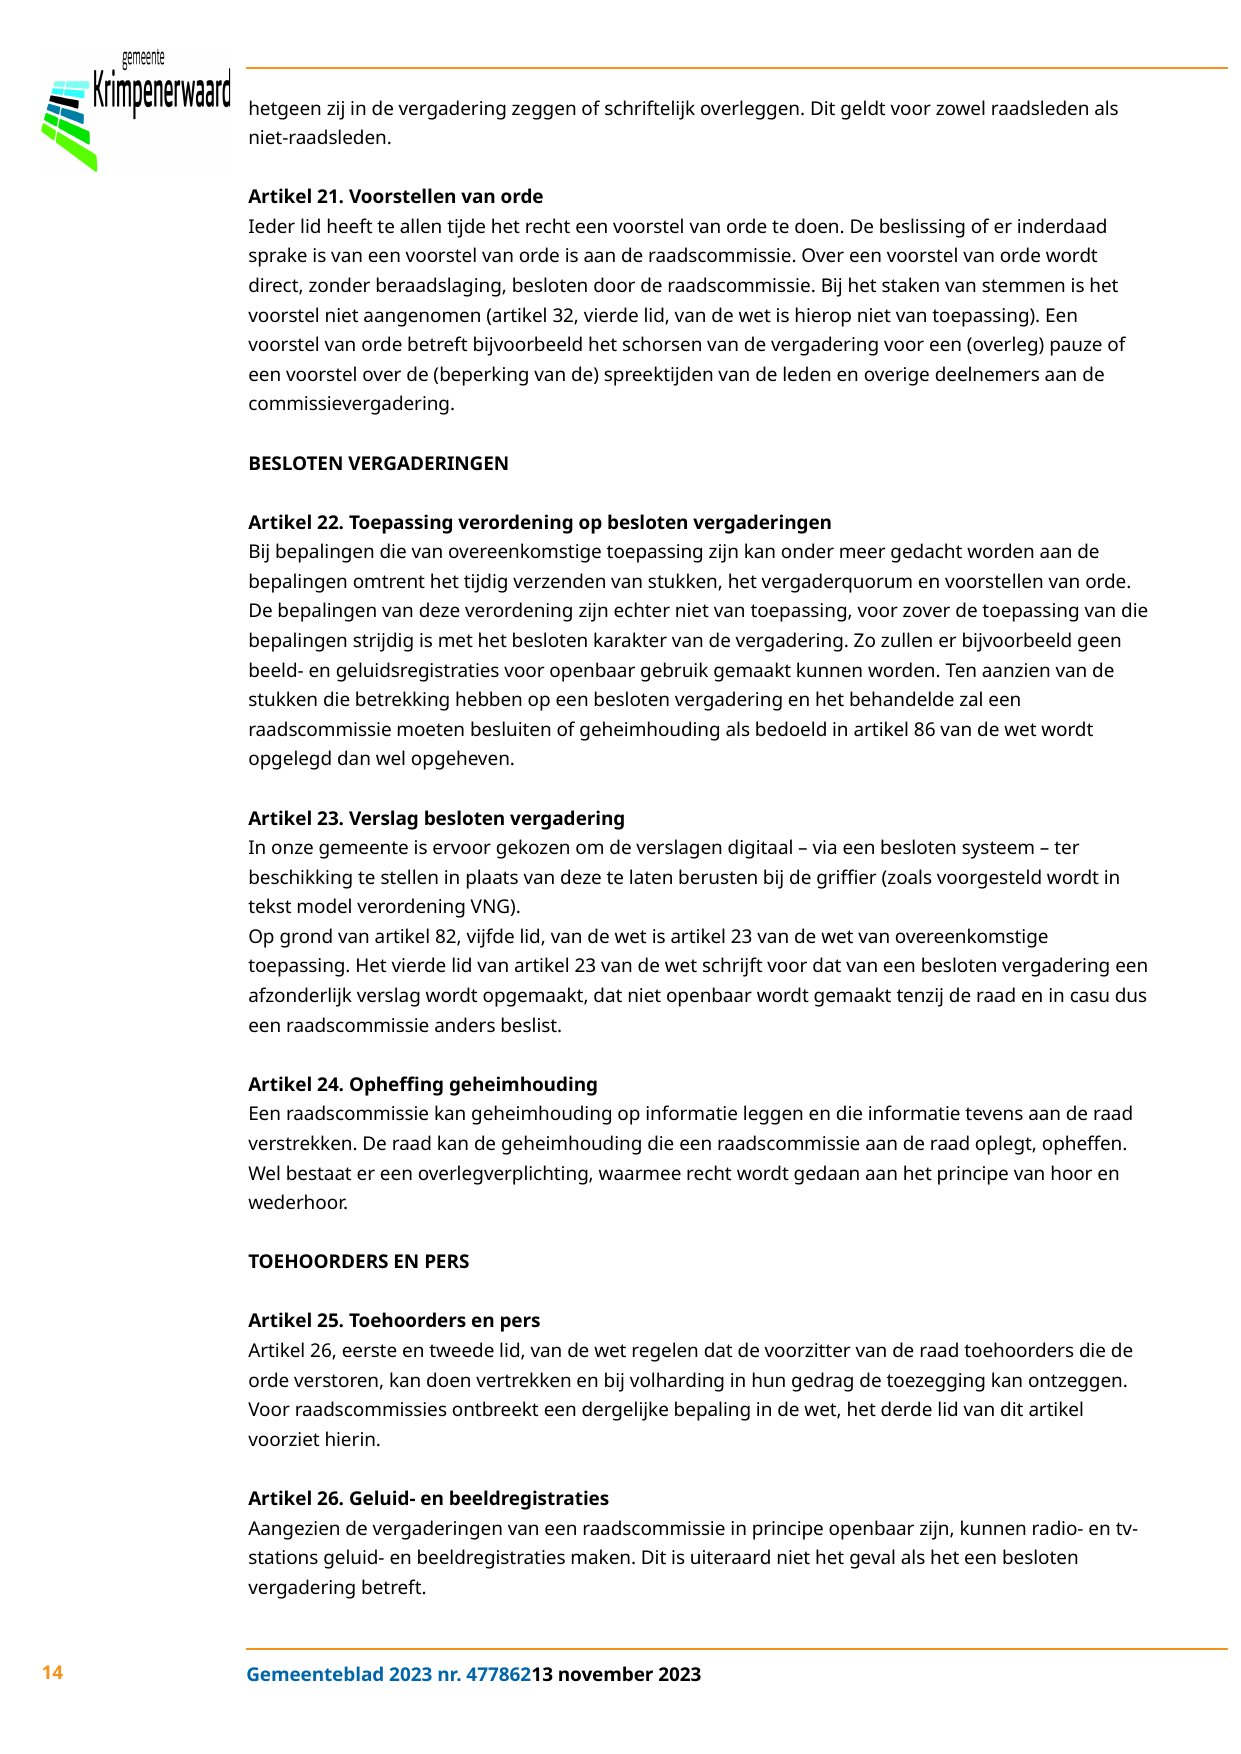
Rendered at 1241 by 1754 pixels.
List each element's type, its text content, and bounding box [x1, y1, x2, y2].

text Ieder lid heeft te allen tijde het recht een voorstel van orde te doen. De beslissing of er inderdaad sprake is van een voorstel van orde is aan de raadscommissie. Over een voorstel van orde wordt direct, zonder beraadslaging, besloten door de raadscommissie. Bij het staken van stemmen is het voorstel niet aangenomen (artikel 32, vierde lid, van de wet is hierop niet van toepassing). Een voorstel van orde betreft bijvoorbeeld het schorsen van de vergadering voor een (overleg) pauze of een voorstel over de (beperking van de) spreektijden van de leden en overige deelnemers aan de commissievergadering. [248, 213, 1152, 416]
text Artikel 21. Voorstellen van orde [248, 183, 1152, 209]
text Artikel 25. Toehoorders en pers [248, 1308, 1152, 1333]
text Bij bepalingen die van overeenkomstige toepassing zijn kan onder meer gedacht worden aan de bepalingen omtrent het tijdig verzenden van stukken, het vergaderquorum en voorstellen van orde. De bepalingen van deze verordening zijn echter niet van toepassing, voor zover de toepassing van die bepalingen strijdig is met het besloten karakter van de vergadering. Zo zullen er bijvoorbeeld geen beeld- en geluidsregistraties voor openbaar gebruik gemaakt kunnen worden. Ten aanzien van de stukken die betrekking hebben op een besloten vergadering en het behandelde zal een raadscommissie moeten besluiten of geheimhouding als bedoeld in artikel 86 van de wet wordt opgelegd dan wel opgeheven. [248, 538, 1152, 771]
text Artikel 26, eerste en tweede lid, van de wet regelen dat de voorzitter van de raad toehoorders die de orde verstoren, kan doen vertrekken en bij volharding in hun gedrag de toezegging kan ontzeggen. Voor raadscommissies ontbreekt een dergelijke bepaling in de wet, het derde lid van dit artikel voorziet hierin. [248, 1337, 1152, 1452]
text In onze gemeente is ervoor gekozen om de verslagen digitaal – via een besloten systeem – ter beschikking te stellen in plaats van deze te laten berusten bij de griffier (zoals voorgesteld wordt in tekst model verordening VNG). [248, 834, 1152, 919]
text Artikel 24. Opheffing geheimhouding [248, 1071, 1152, 1097]
text Artikel 23. Verslag besloten vergadering [248, 805, 1152, 831]
text BESLOTEN VERGADERINGEN [248, 450, 1152, 476]
text Aangezien de vergaderingen van een raadscommissie in principe openbaar zijn, kunnen radio- en tv-stations geluid- en beeldregistraties maken. Dit is uiteraard niet het geval als het een besloten vergadering betreft. [248, 1515, 1152, 1600]
text Artikel 26. Geluid- en beeldregistraties [248, 1485, 1152, 1511]
text hetgeen zij in de vergadering zeggen of schriftelijk overleggen. Dit geldt voor zowel raadsleden als niet-raadsleden. [248, 95, 1152, 150]
text Op grond van artikel 82, vijfde lid, van de wet is artikel 23 van de wet van overeenkomstige toepassing. Het vierde lid van artikel 23 van de wet schrijft voor dat van een besloten vergadering een afzonderlijk verslag wordt opgemaakt, dat niet openbaar wordt gemaakt tenzij de raad en in casu dus een raadscommissie anders beslist. [248, 923, 1152, 1038]
text Een raadscommissie kan geheimhouding op informatie leggen en die informatie tevens aan de raad verstrekken. De raad kan de geheimhouding die een raadscommissie aan de raad oplegt, opheffen. Wel bestaat er een overlegverplichting, waarmee recht wordt gedaan aan het principe van hoor en wederhoor. [248, 1101, 1152, 1215]
text Artikel 22. Toepassing verordening op besloten vergaderingen [248, 509, 1152, 535]
picture [41, 47, 231, 172]
text TOEHOORDERS EN PERS [248, 1248, 1152, 1274]
